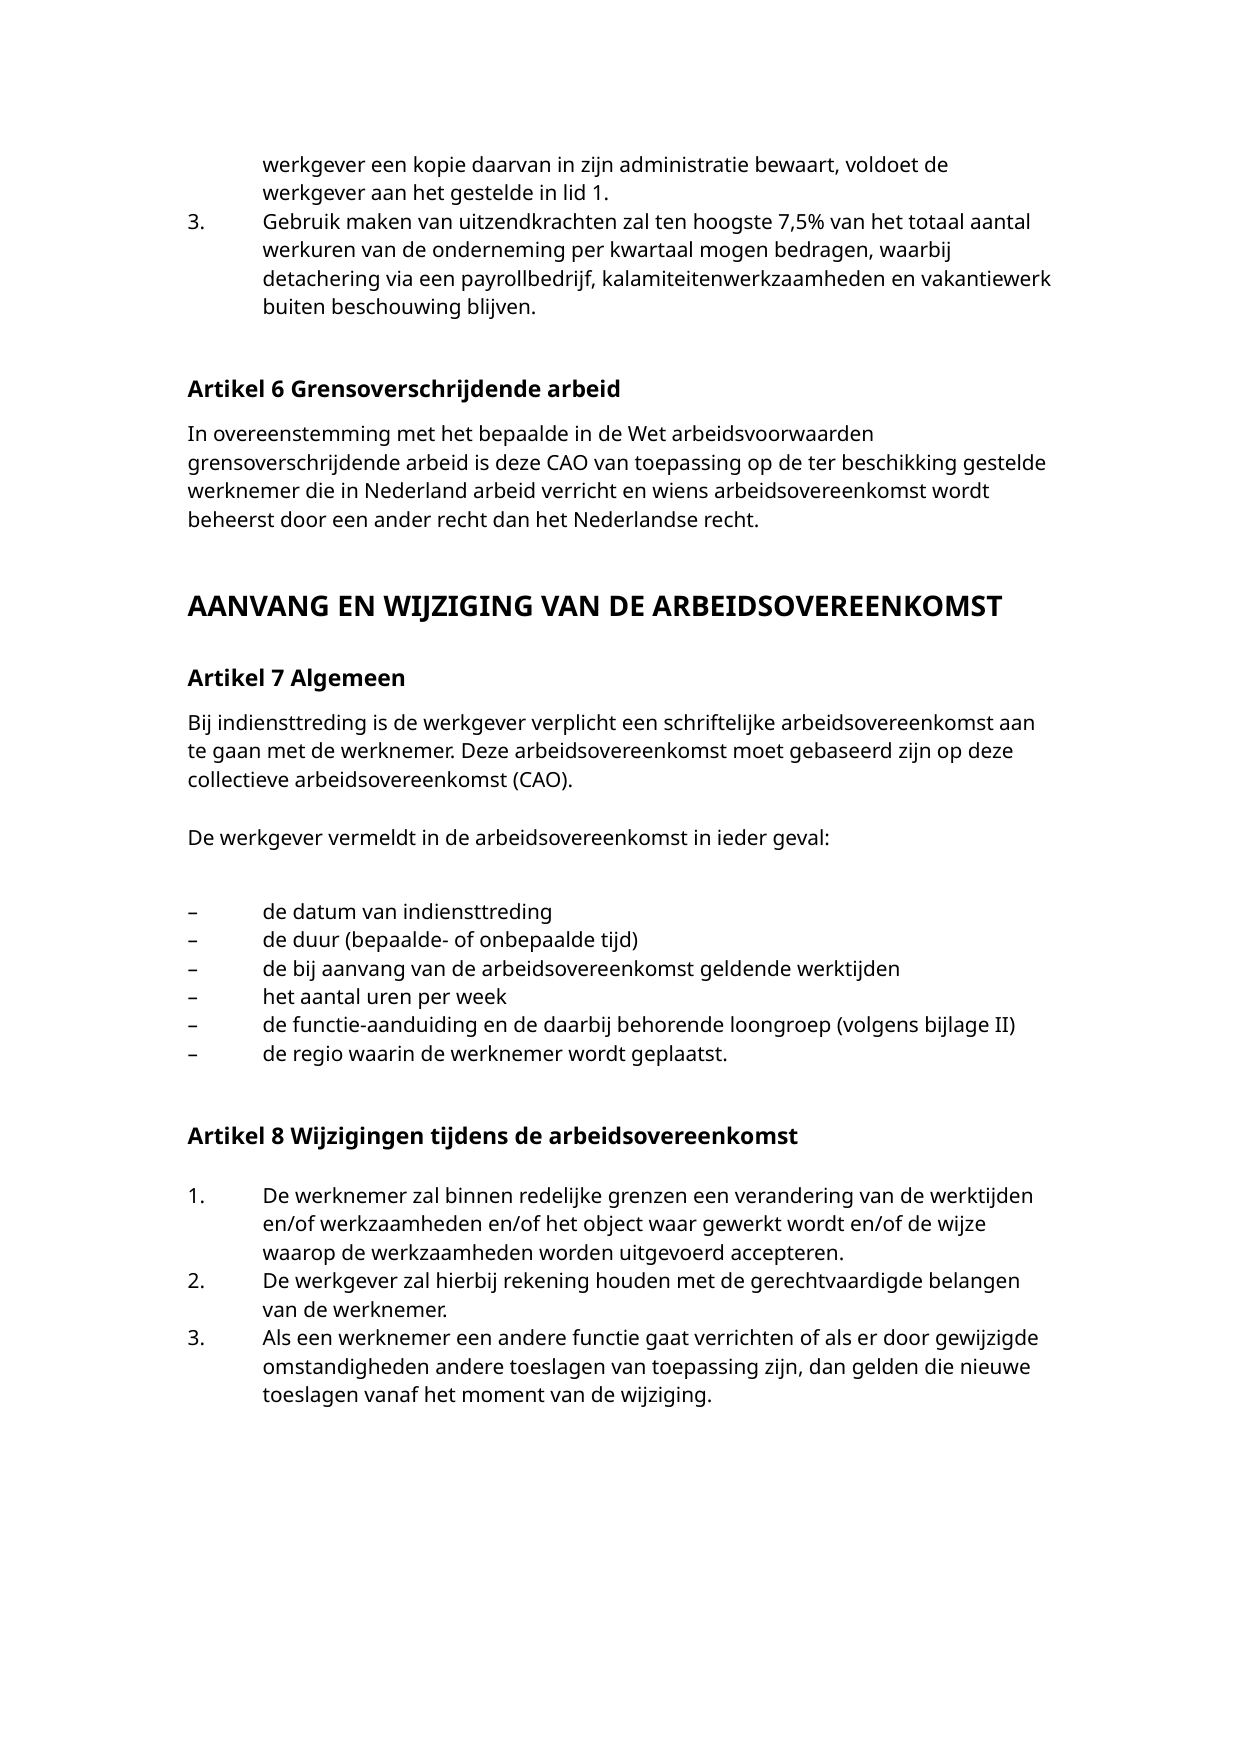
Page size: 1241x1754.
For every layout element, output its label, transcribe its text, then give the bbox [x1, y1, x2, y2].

list Gebruik maken van uitzendkrachten zal ten hoogste 7,5% van het totaal aantal werkuren van de onderneming per kwartaal mogen bedragen, waarbij detachering via een payrollbedrijf, kalamiteitenwerkzaamheden en vakantiewerk buiten beschouwing blijven. [187, 207, 1053, 321]
list de bij aanvang van de arbeidsovereenkomst geldende werktijden [187, 954, 1053, 982]
text Bij indiensttreding is de werkgever verplicht een schriftelijke arbeidsovereenkomst aan te gaan met de werknemer. Deze arbeidsovereenkomst moet gebaseerd zijn op deze collectieve arbeidsovereenkomst (CAO). [187, 708, 1053, 793]
list het aantal uren per week [187, 982, 1053, 1011]
list de functie-aanduiding en de daarbij behorende loongroep (volgens bijlage II) [187, 1011, 1053, 1039]
subtitle Artikel 8 Wijzigingen tijdens de arbeidsovereenkomst [187, 1120, 1053, 1151]
list de datum van indiensttreding [187, 897, 1053, 925]
text In overeenstemming met het bepaalde in de Wet arbeidsvoorwaarden grensoverschrijdende arbeid is deze CAO van toepassing op de ter beschikking gestelde werknemer die in Nederland arbeid verricht en wiens arbeidsovereenkomst wordt beheerst door een ander recht dan het Nederlandse recht. [187, 419, 1053, 533]
list Als een werknemer een andere functie gaat verrichten of als er door gewijzigde omstandigheden andere toeslagen van toepassing zijn, dan gelden die nieuwe toeslagen vanaf het moment van de wijziging. [187, 1323, 1053, 1409]
list de duur (bepaalde- of onbepaalde tijd) [187, 925, 1053, 954]
text De werkgever vermeldt in de arbeidsovereenkomst in ieder geval: [187, 823, 1053, 852]
list de regio waarin de werknemer wordt geplaatst. [187, 1039, 1053, 1067]
list werkgever een kopie daarvan in zijn administratie bewaart, voldoet de werkgever aan het gestelde in lid 1. [187, 150, 1053, 207]
list De werknemer zal binnen redelijke grenzen een verandering van de werktijden en/of werkzaamheden en/of het object waar gewerkt wordt en/of de wijze waarop de werkzaamheden worden uitgevoerd accepteren. [187, 1181, 1053, 1266]
subtitle Artikel 6 Grensoverschrijdende arbeid [187, 373, 1053, 404]
subtitle AANVANG EN WIJZIGING VAN DE ARBEIDSOVEREENKOMST [187, 586, 1053, 624]
subtitle Artikel 7 Algemeen [187, 662, 1053, 693]
list De werkgever zal hierbij rekening houden met de gerechtvaardigde belangen van de werknemer. [187, 1266, 1053, 1323]
